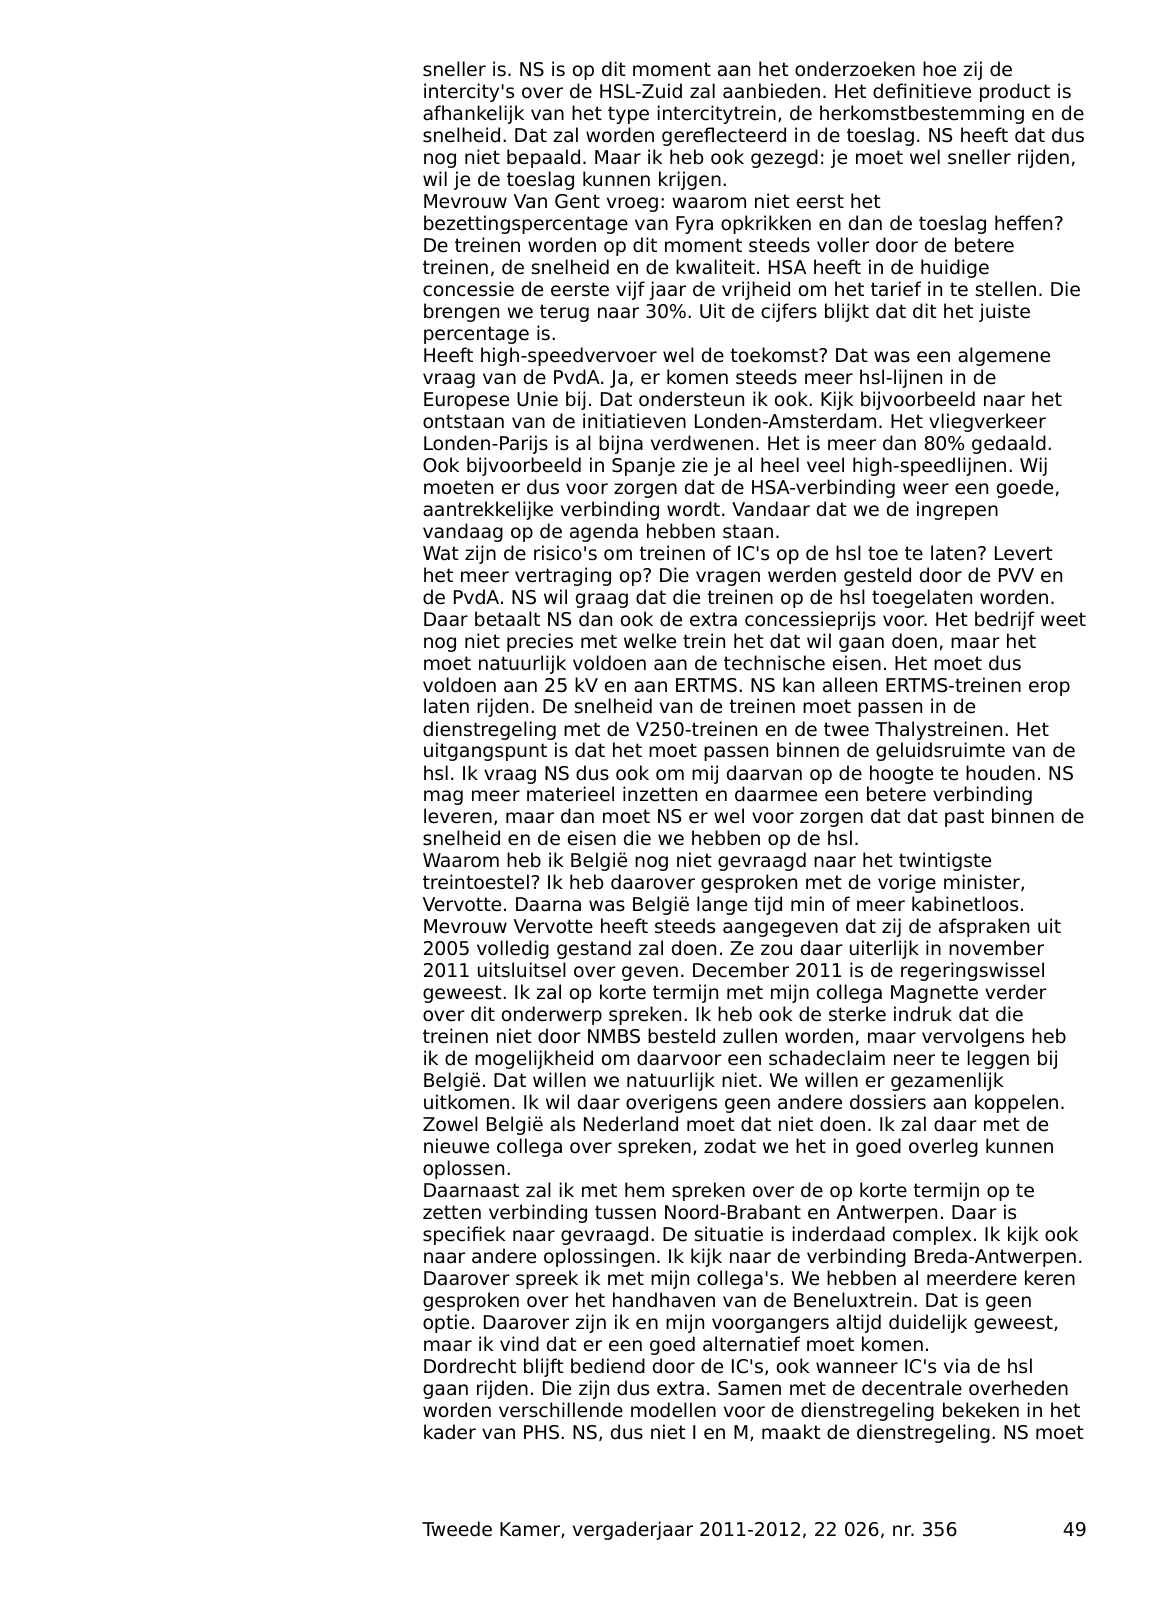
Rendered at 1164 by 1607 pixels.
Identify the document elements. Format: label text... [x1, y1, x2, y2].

text Daarnaast zal ik met hem spreken over de op korte termijn op te zetten verbinding tussen Noord-Brabant en Antwerpen. Daar is specifiek naar gevraagd. De situatie is inderdaad complex. Ik kijk ook naar andere oplossingen. Ik kijk naar de verbinding Breda-Antwerpen. Daarover spreek ik met mijn collega's. We hebben al meerdere keren gesproken over het handhaven van de Beneluxtrein. Dat is geen optie. Daarover zijn ik en mijn voorgangers altijd duidelijk geweest, maar ik vind dat er een goed alternatief moet komen. [422, 1180, 1087, 1356]
text Mevrouw Van Gent vroeg: waarom niet eerst het bezettingspercentage van Fyra opkrikken en dan de toeslag heffen? De treinen worden op dit moment steeds voller door de betere treinen, de snelheid en de kwaliteit. HSA heeft in de huidige concessie de eerste vijf jaar de vrijheid om het tarief in te stellen. Die brengen we terug naar 30%. Uit de cijfers blijkt dat dit het juiste percentage is. [422, 191, 1087, 345]
text Wat zijn de risico's om treinen of IC's op de hsl toe te laten? Levert het meer vertraging op? Die vragen werden gesteld door de PVV en de PvdA. NS wil graag dat die treinen op de hsl toegelaten worden. Daar betaalt NS dan ook de extra concessieprijs voor. Het bedrijf weet nog niet precies met welke trein het dat wil gaan doen, maar het moet natuurlijk voldoen aan de technische eisen. Het moet dus voldoen aan 25 kV en aan ERTMS. NS kan alleen ERTMS-treinen erop laten rijden. De snelheid van de treinen moet passen in de dienstregeling met de V250-treinen en de twee Thalystreinen. Het uitgangspunt is dat het moet passen binnen de geluidsruimte van de hsl. Ik vraag NS dus ook om mij daarvan op de hoogte te houden. NS mag meer materieel inzetten en daarmee een betere verbinding leveren, maar dan moet NS er wel voor zorgen dat dat past binnen de snelheid en de eisen die we hebben op de hsl. [422, 543, 1087, 850]
text Heeft high-speedvervoer wel de toekomst? Dat was een algemene vraag van de PvdA. Ja, er komen steeds meer hsl-lijnen in de Europese Unie bij. Dat ondersteun ik ook. Kijk bijvoorbeeld naar het ontstaan van de initiatieven Londen-Amsterdam. Het vliegverkeer Londen-Parijs is al bijna verdwenen. Het is meer dan 80% gedaald. Ook bijvoorbeeld in Spanje zie je al heel veel high-speedlijnen. Wij moeten er dus voor zorgen dat de HSA-verbinding weer een goede, aantrekkelijke verbinding wordt. Vandaar dat we de ingrepen vandaag op de agenda hebben staan. [422, 345, 1087, 543]
text sneller is. NS is op dit moment aan het onderzoeken hoe zij de intercity's over de HSL-Zuid zal aanbieden. Het definitieve product is afhankelijk van het type intercitytrein, de herkomstbestemming en de snelheid. Dat zal worden gereflecteerd in de toeslag. NS heeft dat dus nog niet bepaald. Maar ik heb ook gezegd: je moet wel sneller rijden, wil je de toeslag kunnen krijgen. [422, 59, 1087, 191]
text Waarom heb ik België nog niet gevraagd naar het twintigste treintoestel? Ik heb daarover gesproken met de vorige minister, Vervotte. Daarna was België lange tijd min of meer kabinetloos. Mevrouw Vervotte heeft steeds aangegeven dat zij de afspraken uit 2005 volledig gestand zal doen. Ze zou daar uiterlijk in november 2011 uitsluitsel over geven. December 2011 is de regeringswissel geweest. Ik zal op korte termijn met mijn collega Magnette verder over dit onderwerp spreken. Ik heb ook de sterke indruk dat die treinen niet door NMBS besteld zullen worden, maar vervolgens heb ik de mogelijkheid om daarvoor een schadeclaim neer te leggen bij België. Dat willen we natuurlijk niet. We willen er gezamenlijk uitkomen. Ik wil daar overigens geen andere dossiers aan koppelen. Zowel België als Nederland moet dat niet doen. Ik zal daar met de nieuwe collega over spreken, zodat we het in goed overleg kunnen oplossen. [422, 850, 1087, 1180]
text Dordrecht blijft bediend door de IC's, ook wanneer IC's via de hsl gaan rijden. Die zijn dus extra. Samen met de decentrale overheden worden verschillende modellen voor de dienstregeling bekeken in het kader van PHS. NS, dus niet I en M, maakt de dienstregeling. NS moet [422, 1356, 1087, 1444]
